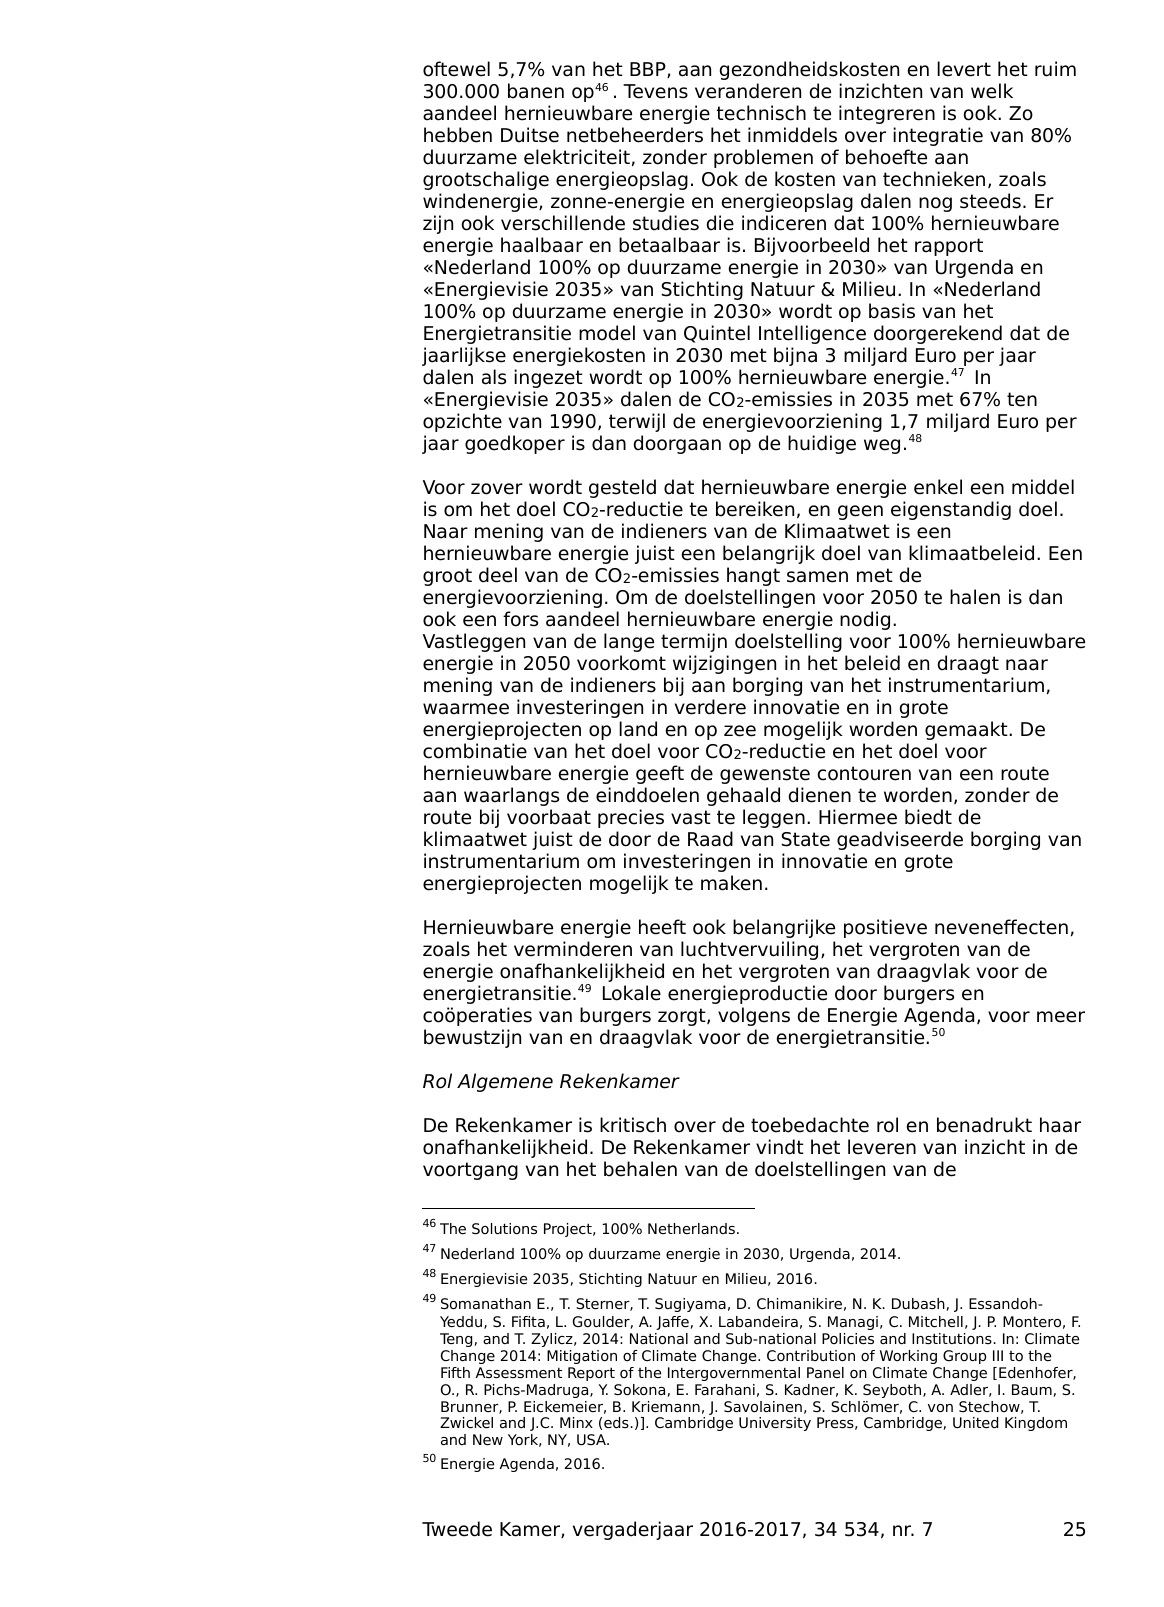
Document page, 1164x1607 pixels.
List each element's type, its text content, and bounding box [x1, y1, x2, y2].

text Energie Agenda, 2016. [422, 1452, 1087, 1474]
subtitle Rol Algemene Rekenkamer [422, 1071, 1087, 1093]
text Voor zover wordt gesteld dat hernieuwbare energie enkel een middel is om het doel CO2-reductie te bereiken, en geen eigenstandig doel. Naar mening van de indieners van de Klimaatwet is een hernieuwbare energie juist een belangrijk doel van klimaatbeleid. Een groot deel van de CO2-emissies hangt samen met de energievoorziening. Om de doelstellingen voor 2050 te halen is dan ook een fors aandeel hernieuwbare energie nodig. [422, 477, 1087, 631]
text De Rekenkamer is kritisch over de toebedachte rol en benadrukt haar onafhankelijkheid. De Rekenkamer vindt het leveren van inzicht in de voortgang van het behalen van de doelstellingen van de [422, 1115, 1087, 1181]
text oftewel 5,7% van het BBP, aan gezondheidskosten en levert het ruim 300.000 banen op. Tevens veranderen de inzichten van welk aandeel hernieuwbare energie technisch te integreren is ook. Zo hebben Duitse netbeheerders het inmiddels over integratie van 80% duurzame elektriciteit, zonder problemen of behoefte aan grootschalige energieopslag. Ook de kosten van technieken, zoals windenergie, zonne-energie en energieopslag dalen nog steeds. Er zijn ook verschillende studies die indiceren dat 100% hernieuwbare energie haalbaar en betaalbaar is. Bijvoorbeeld het rapport «Nederland 100% op duurzame energie in 2030» van Urgenda en «Energievisie 2035» van Stichting Natuur & Milieu. In «Nederland 100% op duurzame energie in 2030» wordt op basis van het Energietransitie model van Quintel Intelligence doorgerekend dat de jaarlijkse energiekosten in 2030 met bijna 3 miljard Euro per jaar dalen als ingezet wordt op 100% hernieuwbare energie. In «Energievisie 2035» dalen de CO2-emissies in 2035 met 67% ten opzichte van 1990, terwijl de energievoorziening 1,7 miljard Euro per jaar goedkoper is dan doorgaan op de huidige weg. [422, 59, 1087, 455]
text Vastleggen van de lange termijn doelstelling voor 100% hernieuwbare energie in 2050 voorkomt wijzigingen in het beleid en draagt naar mening van de indieners bij aan borging van het instrumentarium, waarmee investeringen in verdere innovatie en in grote energieprojecten op land en op zee mogelijk worden gemaakt. De combinatie van het doel voor CO2-reductie en het doel voor hernieuwbare energie geeft de gewenste contouren van een route aan waarlangs de einddoelen gehaald dienen te worden, zonder de route bij voorbaat precies vast te leggen. Hiermee biedt de klimaatwet juist de door de Raad van State geadviseerde borging van instrumentarium om investeringen in innovatie en grote energieprojecten mogelijk te maken. [422, 631, 1087, 894]
text The Solutions Project, 100% Netherlands. [422, 1217, 1087, 1239]
text Nederland 100% op duurzame energie in 2030, Urgenda, 2014. [422, 1242, 1087, 1264]
text Hernieuwbare energie heeft ook belangrijke positieve neveneffecten, zoals het verminderen van luchtvervuiling, het vergroten van de energie onafhankelijkheid en het vergroten van draagvlak voor de energietransitie. Lokale energieproductie door burgers en coöperaties van burgers zorgt, volgens de Energie Agenda, voor meer bewustzijn van en draagvlak voor de energietransitie. [422, 917, 1087, 1048]
text Energievisie 2035, Stichting Natuur en Milieu, 2016. [422, 1267, 1087, 1289]
text Somanathan E., T. Sterner, T. Sugiyama, D. Chimanikire, N. K. Dubash, J. Essandoh-Yeddu, S. Fifita, L. Goulder, A. Jaffe, X. Labandeira, S. Managi, C. Mitchell, J. P. Montero, F. Teng, and T. Zylicz, 2014: National and Sub-national Policies and Institutions. In: Climate Change 2014: Mitigation of Climate Change. Contribution of Working Group III to the Fifth Assessment Report of the Intergovernmental Panel on Climate Change [Edenhofer, O., R. Pichs-Madruga, Y. Sokona, E. Farahani, S. Kadner, K. Seyboth, A. Adler, I. Baum, S. Brunner, P. Eickemeier, B. Kriemann, J. Savolainen, S. Schlömer, C. von Stechow, T. Zwickel and J.C. Minx (eds.)]. Cambridge University Press, Cambridge, United Kingdom and New York, NY, USA. [422, 1292, 1087, 1449]
